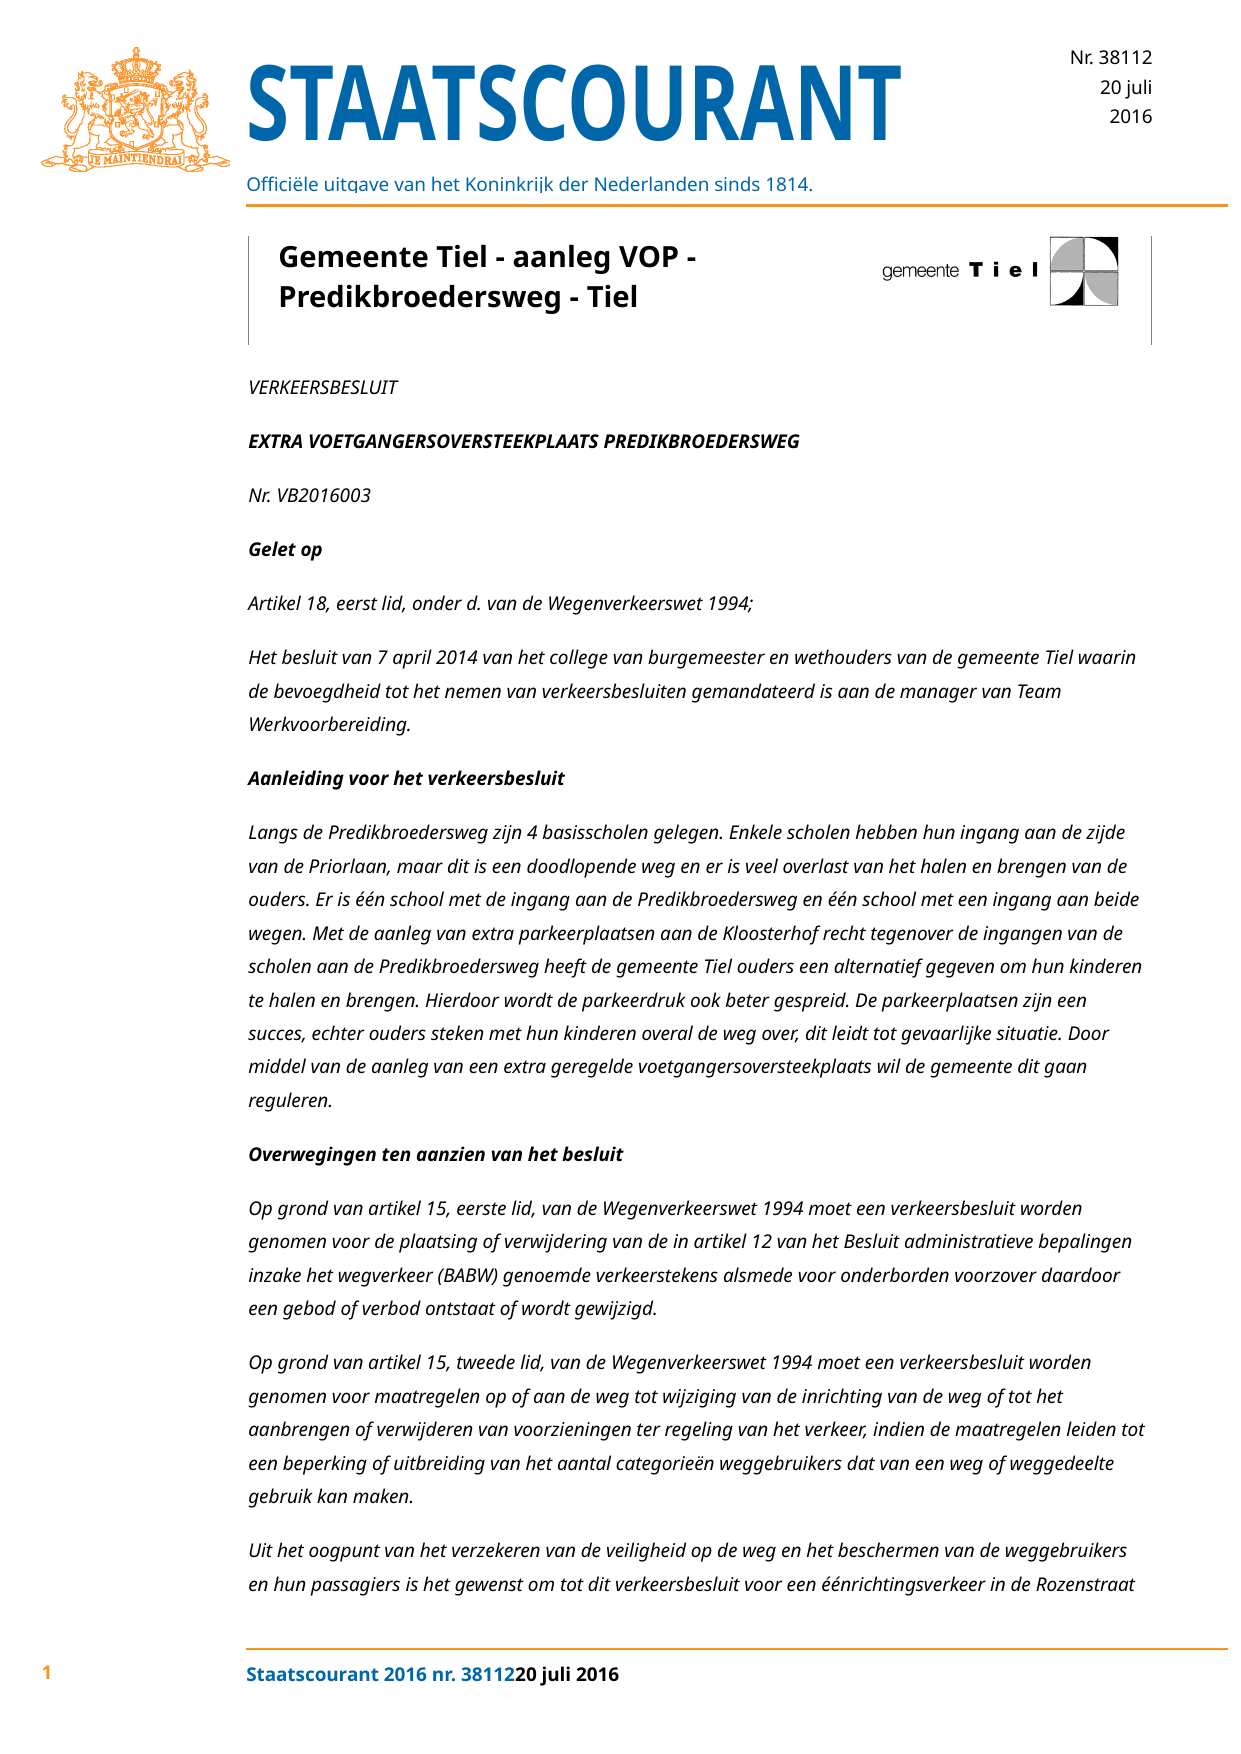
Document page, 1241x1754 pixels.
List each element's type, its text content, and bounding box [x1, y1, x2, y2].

text Aanleiding voor het verkeersbesluit [248, 766, 1152, 791]
text EXTRA VOETGANGERSOVERSTEEKPLAATS PREDIKBROEDERSWEG [248, 428, 1152, 454]
picture [882, 236, 1119, 306]
text VERKEERSBESLUIT [248, 374, 1152, 400]
text Het besluit van 7 april 2014 van het college van burgemeester en wethouders van de gemeente Tiel waarin de bevoegdheid tot het nemen van verkeersbesluiten gemandateerd is aan de manager van Team Werkvoorbereiding. [248, 644, 1152, 737]
text Op grond van artikel 15, eerste lid, van de Wegenverkeerswet 1994 moet een verkeersbesluit worden genomen voor de plaatsing of verwijdering van de in artikel 12 van het Besluit administratieve bepalingen inzake het wegverkeer (BABW) genoemde verkeerstekens alsmede voor onderborden voorzover daardoor een gebod of verbod ontstaat of wordt gewijzigd. [248, 1195, 1152, 1321]
text Op grond van artikel 15, tweede lid, van de Wegenverkeerswet 1994 moet een verkeersbesluit worden genomen voor maatregelen op of aan de weg tot wijziging van de inrichting van de weg of tot het aanbrengen of verwijderen van voorzieningen ter regeling van het verkeer, indien de maatregelen leiden tot een beperking of uitbreiding van het aantal categorieën weggebruikers dat van een weg of weggedeelte gebruik kan maken. [248, 1349, 1152, 1509]
text Langs de Predikbroedersweg zijn 4 basisscholen gelegen. Enkele scholen hebben hun ingang aan de zijde van de Priorlaan, maar dit is een doodlopende weg en er is veel overlast van het halen en brengen van de ouders. Er is één school met de ingang aan de Predikbroedersweg en één school met een ingang aan beide wegen. Met de aanleg van extra parkeerplaatsen aan de Kloosterhof recht tegenover de ingangen van de scholen aan de Predikbroedersweg heeft de gemeente Tiel ouders een alternatief gegeven om hun kinderen te halen en brengen. Hierdoor wordt de parkeerdruk ook beter gespreid. De parkeerplaatsen zijn een succes, echter ouders steken met hun kinderen overal de weg over, dit leidt tot gevaarlijke situatie. Door middel van de aanleg van een extra geregelde voetgangersoversteekplaats wil de gemeente dit gaan reguleren. [248, 819, 1152, 1113]
text Gelet op [248, 536, 1152, 562]
table_header Gemeente Tiel - aanleg VOP - Predikbroedersweg - Tiel [249, 236, 850, 345]
text Artikel 18, eerst lid, onder d. van de Wegenverkeerswet 1994; [248, 591, 1152, 616]
text Overwegingen ten aanzien van het besluit [248, 1141, 1152, 1167]
picture [41, 47, 231, 172]
table_header [850, 236, 1151, 345]
text Uit het oogpunt van het verzekeren van de veiligheid op de weg en het beschermen van de weggebruikers en hun passagiers is het gewenst om tot dit verkeersbesluit voor een éénrichtingsverkeer in de Rozenstraat [248, 1537, 1152, 1597]
text Nr. VB2016003 [248, 482, 1152, 508]
